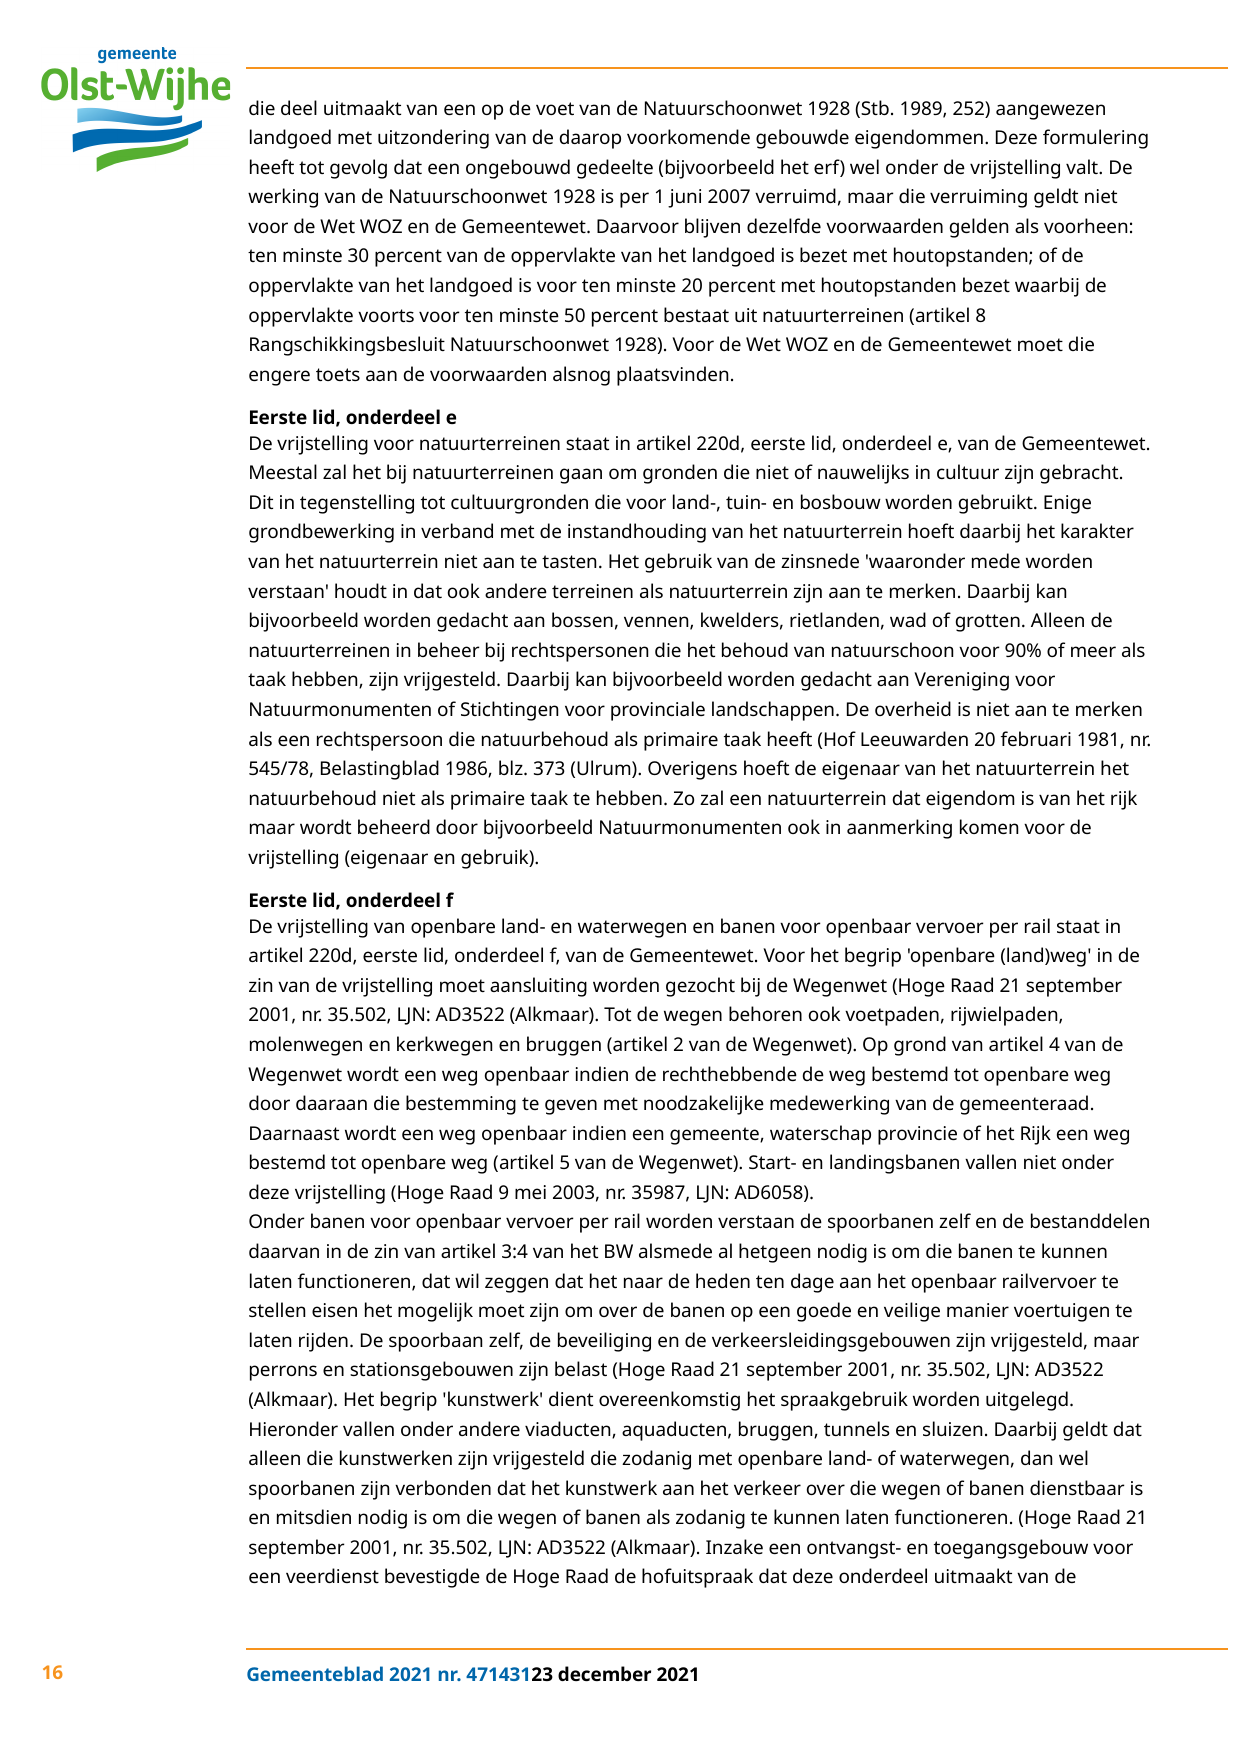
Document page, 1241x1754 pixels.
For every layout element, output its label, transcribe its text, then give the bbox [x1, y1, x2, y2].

text die deel uitmaakt van een op de voet van de Natuurschoonwet 1928 (Stb. 1989, 252) aangewezen landgoed met uitzondering van de daarop voorkomende gebouwde eigendommen. Deze formulering heeft tot gevolg dat een ongebouwd gedeelte (bijvoorbeeld het erf) wel onder de vrijstelling valt. De werking van de Natuurschoonwet 1928 is per 1 juni 2007 verruimd, maar die verruiming geldt niet voor de Wet WOZ en de Gemeentewet. Daarvoor blijven dezelfde voorwaarden gelden als voorheen: ten minste 30 percent van de oppervlakte van het landgoed is bezet met houtopstanden; of de oppervlakte van het landgoed is voor ten minste 20 percent met houtopstanden bezet waarbij de oppervlakte voorts voor ten minste 50 percent bestaat uit natuurterreinen (artikel 8 Rangschikkingsbesluit Natuurschoonwet 1928). Voor de Wet WOZ en de Gemeentewet moet die engere toets aan de voorwaarden alsnog plaatsvinden. [248, 95, 1152, 387]
text Eerste lid, onderdeel f [248, 887, 1152, 913]
text De vrijstelling van openbare land- en waterwegen en banen voor openbaar vervoer per rail staat in artikel 220d, eerste lid, onderdeel f, van de Gemeentewet. Voor het begrip 'openbare (land)weg' in de zin van de vrijstelling moet aansluiting worden gezocht bij de Wegenwet (Hoge Raad 21 september 2001, nr. 35.502, LJN: AD3522 (Alkmaar). Tot de wegen behoren ook voetpaden, rijwielpaden, molenwegen en kerkwegen en bruggen (artikel 2 van de Wegenwet). Op grond van artikel 4 van de Wegenwet wordt een weg openbaar indien de rechthebbende de weg bestemd tot openbare weg door daaraan die bestemming te geven met noodzakelijke medewerking van de gemeenteraad. Daarnaast wordt een weg openbaar indien een gemeente, waterschap provincie of het Rijk een weg bestemd tot openbare weg (artikel 5 van de Wegenwet). Start- en landingsbanen vallen niet onder deze vrijstelling (Hoge Raad 9 mei 2003, nr. 35987, LJN: AD6058). [248, 913, 1152, 1205]
picture [41, 47, 231, 172]
text De vrijstelling voor natuurterreinen staat in artikel 220d, eerste lid, onderdeel e, van de Gemeentewet. Meestal zal het bij natuurterreinen gaan om gronden die niet of nauwelijks in cultuur zijn gebracht. Dit in tegenstelling tot cultuurgronden die voor land-, tuin- en bosbouw worden gebruikt. Enige grondbewerking in verband met de instandhouding van het natuurterrein hoeft daarbij het karakter van het natuurterrein niet aan te tasten. Het gebruik van de zinsnede 'waaronder mede worden verstaan' houdt in dat ook andere terreinen als natuurterrein zijn aan te merken. Daarbij kan bijvoorbeeld worden gedacht aan bossen, vennen, kwelders, rietlanden, wad of grotten. Alleen de natuurterreinen in beheer bij rechtspersonen die het behoud van natuurschoon voor 90% of meer als taak hebben, zijn vrijgesteld. Daarbij kan bijvoorbeeld worden gedacht aan Vereniging voor Natuurmonumenten of Stichtingen voor provinciale landschappen. De overheid is niet aan te merken als een rechtspersoon die natuurbehoud als primaire taak heeft (Hof Leeuwarden 20 februari 1981, nr. 545/78, Belastingblad 1986, blz. 373 (Ulrum). Overigens hoeft de eigenaar van het natuurterrein het natuurbehoud niet als primaire taak te hebben. Zo zal een natuurterrein dat eigendom is van het rijk maar wordt beheerd door bijvoorbeeld Natuurmonumenten ook in aanmerking komen voor de vrijstelling (eigenaar en gebruik). [248, 430, 1152, 870]
text Onder banen voor openbaar vervoer per rail worden verstaan de spoorbanen zelf en de bestanddelen daarvan in de zin van artikel 3:4 van het BW alsmede al hetgeen nodig is om die banen te kunnen laten functioneren, dat wil zeggen dat het naar de heden ten dage aan het openbaar railvervoer te stellen eisen het mogelijk moet zijn om over de banen op een goede en veilige manier voertuigen te laten rijden. De spoorbaan zelf, de beveiliging en de verkeersleidingsgebouwen zijn vrijgesteld, maar perrons en stationsgebouwen zijn belast (Hoge Raad 21 september 2001, nr. 35.502, LJN: AD3522 (Alkmaar). Het begrip 'kunstwerk' dient overeenkomstig het spraakgebruik worden uitgelegd. Hieronder vallen onder andere viaducten, aquaducten, bruggen, tunnels en sluizen. Daarbij geldt dat alleen die kunstwerken zijn vrijgesteld die zodanig met openbare land- of waterwegen, dan wel spoorbanen zijn verbonden dat het kunstwerk aan het verkeer over die wegen of banen dienstbaar is en mitsdien nodig is om die wegen of banen als zodanig te kunnen laten functioneren. (Hoge Raad 21 september 2001, nr. 35.502, LJN: AD3522 (Alkmaar). Inzake een ontvangst- en toegangsgebouw voor een veerdienst bevestigde de Hoge Raad de hofuitspraak dat deze onderdeel uitmaakt van de [248, 1209, 1152, 1589]
text Eerste lid, onderdeel e [248, 404, 1152, 430]
